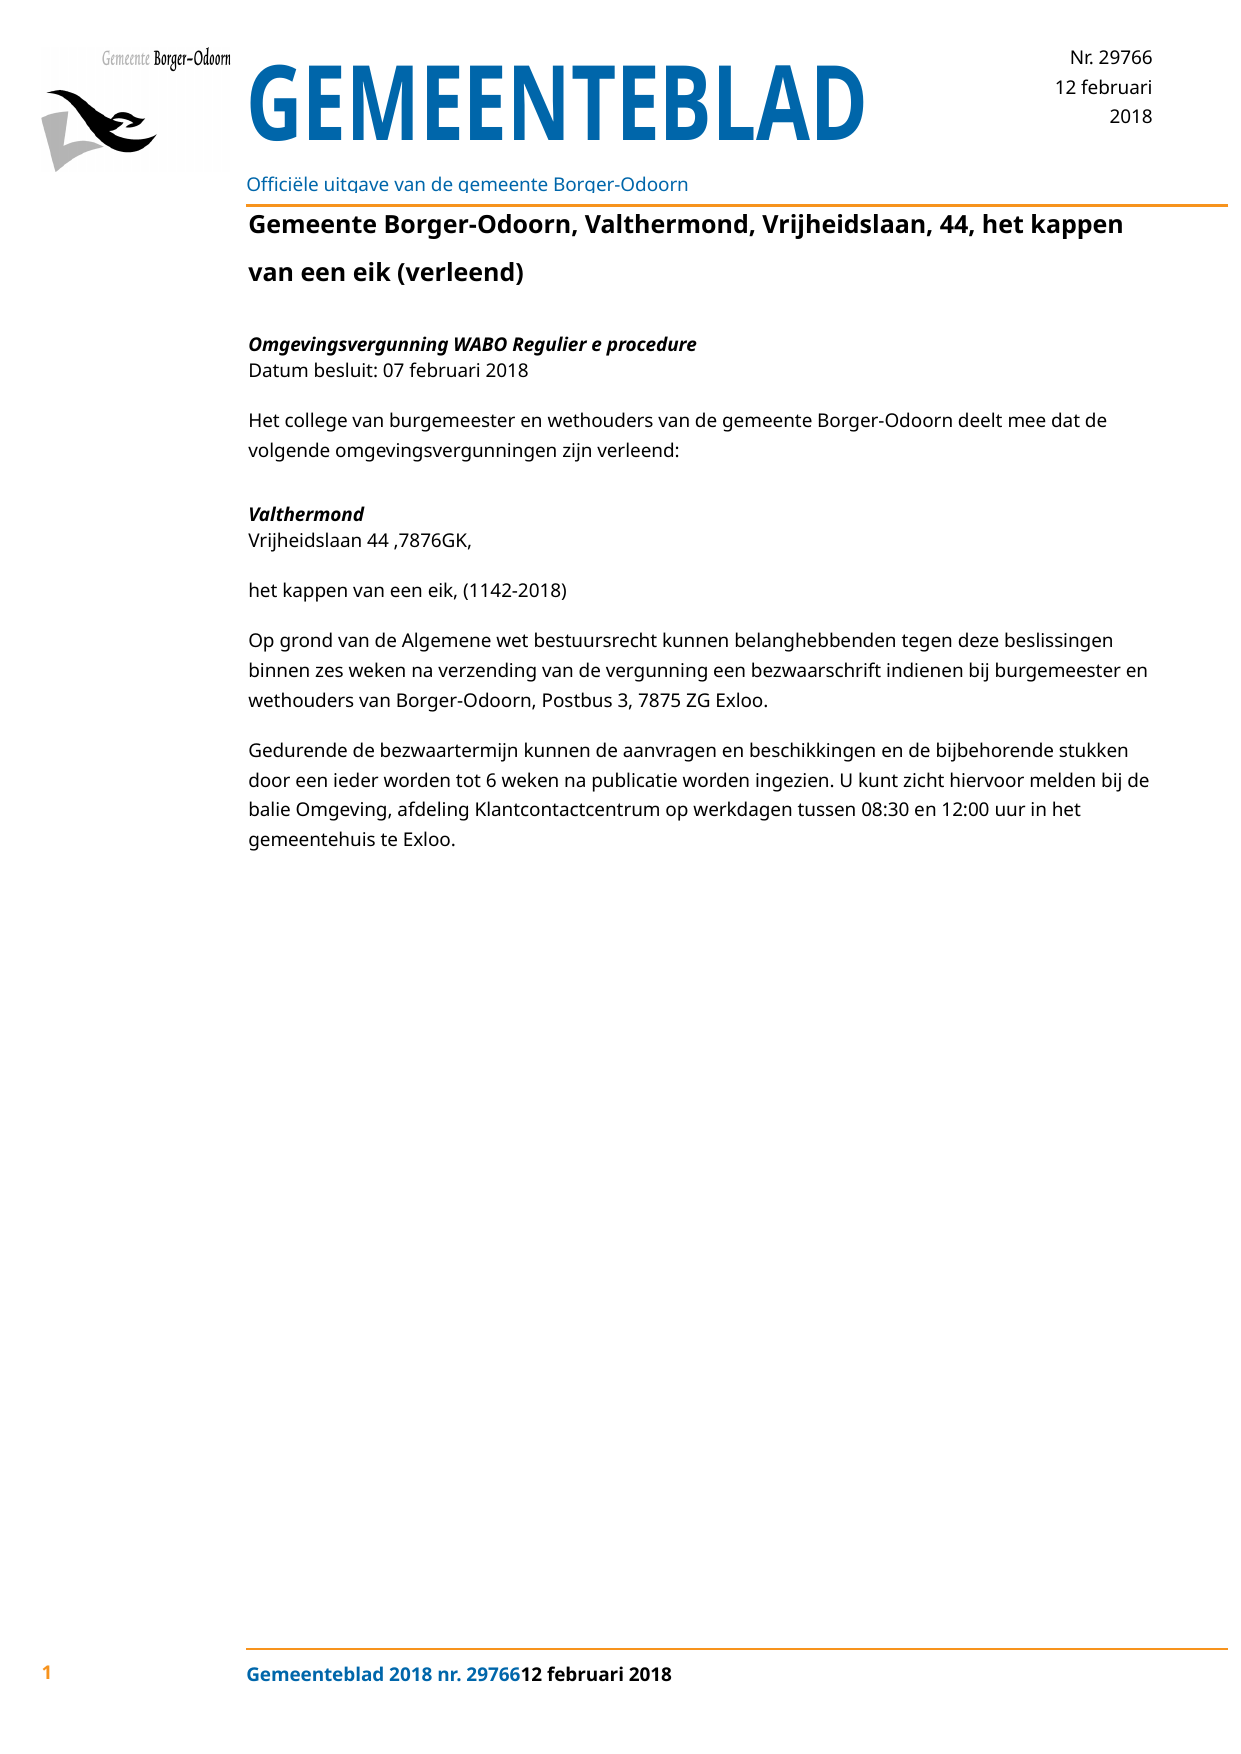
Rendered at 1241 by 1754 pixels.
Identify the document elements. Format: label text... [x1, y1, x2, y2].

text het kappen van een eik, (1142-2018) [248, 577, 1152, 603]
text Omgevingsvergunning WABO Regulier e procedure [248, 331, 1152, 357]
text Datum besluit: 07 februari 2018 [248, 357, 1152, 383]
text Gemeente Borger-Odoorn, Valthermond, Vrijheidslaan, 44, het kappen van een eik (verleend) [248, 207, 1152, 288]
text Het college van burgemeester en wethouders van de gemeente Borger-Odoorn deelt mee dat de volgende omgevingsvergunningen zijn verleend: [248, 408, 1152, 463]
text Valthermond [248, 501, 1152, 527]
picture [41, 47, 231, 172]
text Op grond van de Algemene wet bestuursrecht kunnen belanghebbenden tegen deze beslissingen binnen zes weken na verzending van de vergunning een bezwaarschrift indienen bij burgemeester en wethouders van Borger-Odoorn, Postbus 3, 7875 ZG Exloo. [248, 628, 1152, 713]
text Gedurende de bezwaartermijn kunnen de aanvragen en beschikkingen en de bijbehorende stukken door een ieder worden tot 6 weken na publicatie worden ingezien. U kunt zicht hiervoor melden bij de balie Omgeving, afdeling Klantcontactcentrum op werkdagen tussen 08:30 en 12:00 uur in het gemeentehuis te Exloo. [248, 737, 1152, 852]
text Vrijheidslaan 44 ,7876GK, [248, 527, 1152, 553]
